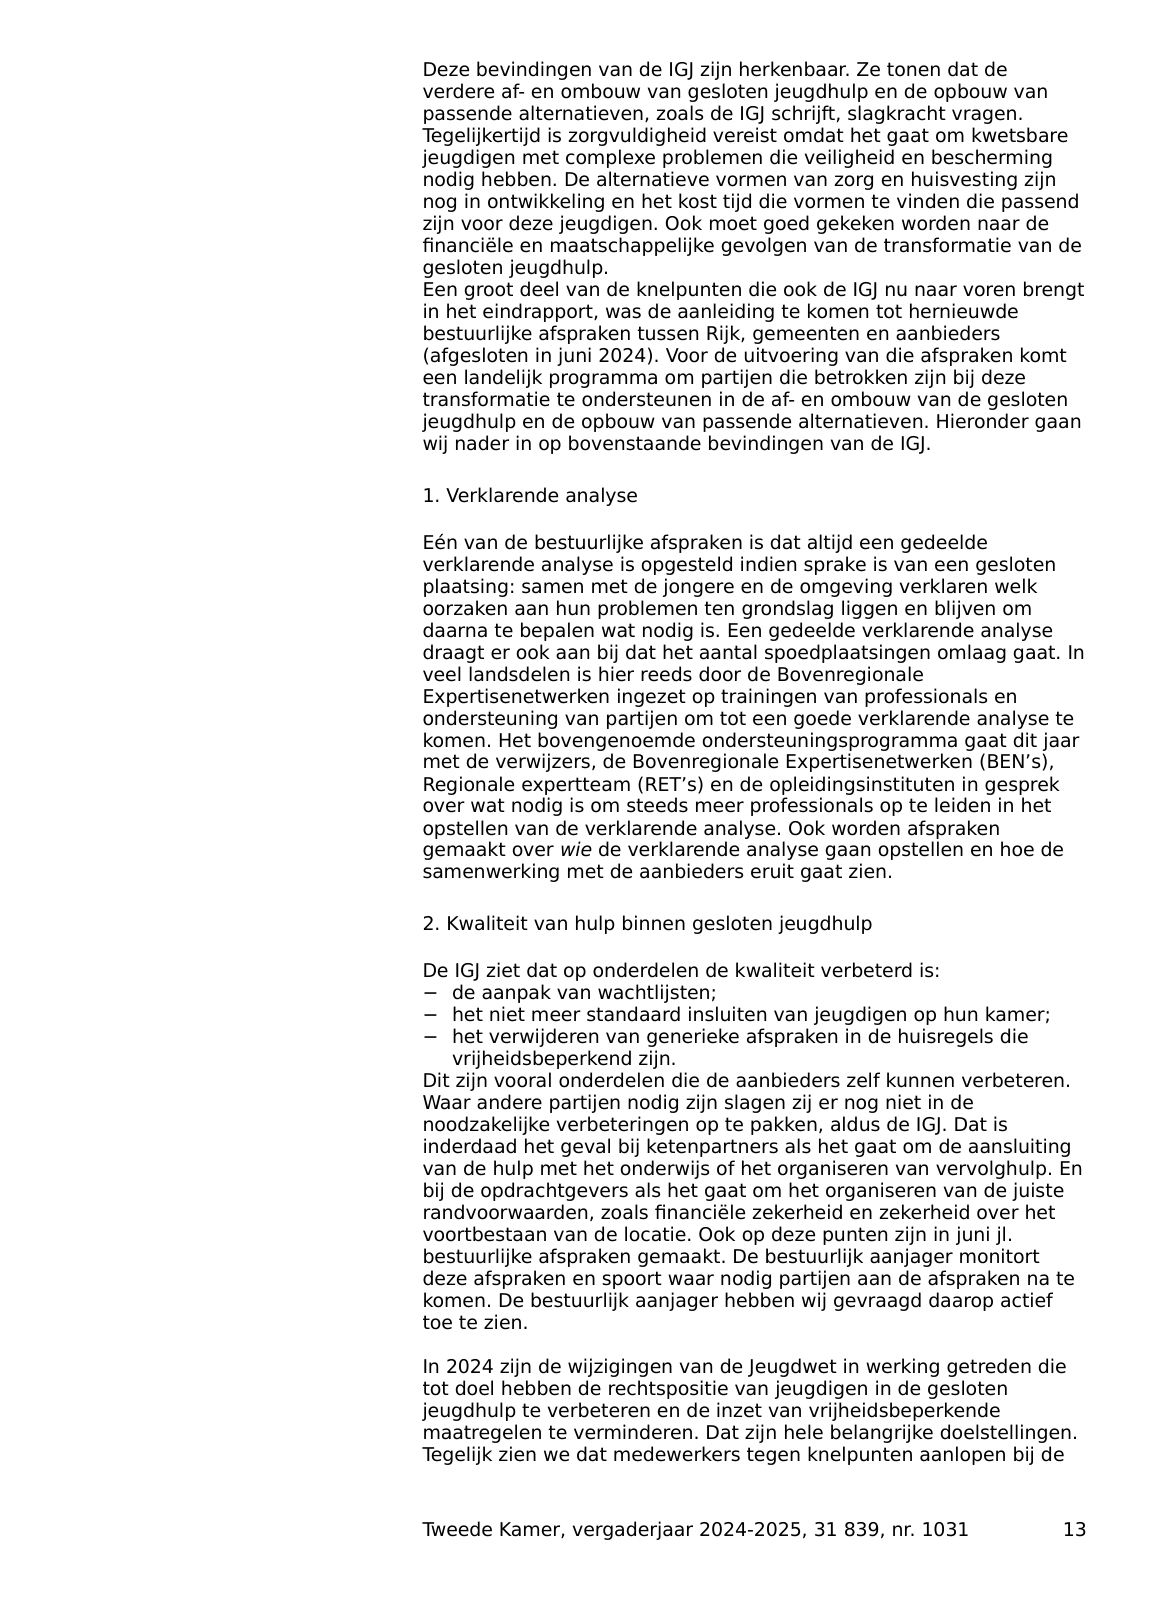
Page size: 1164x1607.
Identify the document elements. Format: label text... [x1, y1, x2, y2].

text − de aanpak van wachtlijsten; [422, 982, 1087, 1004]
subtitle 1. Verklarende analyse [422, 485, 1087, 507]
text De IGJ ziet dat op onderdelen de kwaliteit verbeterd is: [422, 960, 1087, 982]
text − het niet meer standaard insluiten van jeugdigen op hun kamer; [422, 1004, 1087, 1026]
text Een groot deel van de knelpunten die ook de IGJ nu naar voren brengt in het eindrapport, was de aanleiding te komen tot hernieuwde bestuurlijke afspraken tussen Rijk, gemeenten en aanbieders (afgesloten in juni 2024). Voor de uitvoering van die afspraken komt een landelijk programma om partijen die betrokken zijn bij deze transformatie te ondersteunen in de af- en ombouw van de gesloten jeugdhulp en de opbouw van passende alternatieven. Hieronder gaan wij nader in op bovenstaande bevindingen van de IGJ. [422, 279, 1087, 455]
text Dit zijn vooral onderdelen die de aanbieders zelf kunnen verbeteren. Waar andere partijen nodig zijn slagen zij er nog niet in de noodzakelijke verbeteringen op te pakken, aldus de IGJ. Dat is inderdaad het geval bij ketenpartners als het gaat om de aansluiting van de hulp met het onderwijs of het organiseren van vervolghulp. En bij de opdrachtgevers als het gaat om het organiseren van de juiste randvoorwaarden, zoals financiële zekerheid en zekerheid over het voortbestaan van de locatie. Ook op deze punten zijn in juni jl. bestuurlijke afspraken gemaakt. De bestuurlijk aanjager monitort deze afspraken en spoort waar nodig partijen aan de afspraken na te komen. De bestuurlijk aanjager hebben wij gevraagd daarop actief toe te zien. [422, 1070, 1087, 1334]
text Deze bevindingen van de IGJ zijn herkenbaar. Ze tonen dat de verdere af- en ombouw van gesloten jeugdhulp en de opbouw van passende alternatieven, zoals de IGJ schrijft, slagkracht vragen. Tegelijkertijd is zorgvuldigheid vereist omdat het gaat om kwetsbare jeugdigen met complexe problemen die veiligheid en bescherming nodig hebben. De alternatieve vormen van zorg en huisvesting zijn nog in ontwikkeling en het kost tijd die vormen te vinden die passend zijn voor deze jeugdigen. Ook moet goed gekeken worden naar de financiële en maatschappelijke gevolgen van de transformatie van de gesloten jeugdhulp. [422, 59, 1087, 279]
text In 2024 zijn de wijzigingen van de Jeugdwet in werking getreden die tot doel hebben de rechtspositie van jeugdigen in de gesloten jeugdhulp te verbeteren en de inzet van vrijheidsbeperkende maatregelen te verminderen. Dat zijn hele belangrijke doelstellingen. Tegelijk zien we dat medewerkers tegen knelpunten aanlopen bij de [422, 1356, 1087, 1466]
text Eén van de bestuurlijke afspraken is dat altijd een gedeelde verklarende analyse is opgesteld indien sprake is van een gesloten plaatsing: samen met de jongere en de omgeving verklaren welk oorzaken aan hun problemen ten grondslag liggen en blijven om daarna te bepalen wat nodig is. Een gedeelde verklarende analyse draagt er ook aan bij dat het aantal spoedplaatsingen omlaag gaat. In veel landsdelen is hier reeds door de Bovenregionale Expertisenetwerken ingezet op trainingen van professionals en ondersteuning van partijen om tot een goede verklarende analyse te komen. Het bovengenoemde ondersteuningsprogramma gaat dit jaar met de verwijzers, de Bovenregionale Expertisenetwerken (BEN’s), Regionale expertteam (RET’s) en de opleidingsinstituten in gesprek over wat nodig is om steeds meer professionals op te leiden in het opstellen van de verklarende analyse. Ook worden afspraken gemaakt over wie de verklarende analyse gaan opstellen en hoe de samenwerking met de aanbieders eruit gaat zien. [422, 532, 1087, 883]
subtitle 2. Kwaliteit van hulp binnen gesloten jeugdhulp [422, 913, 1087, 935]
text − het verwijderen van generieke afspraken in de huisregels die vrijheidsbeperkend zijn. [422, 1026, 1087, 1070]
